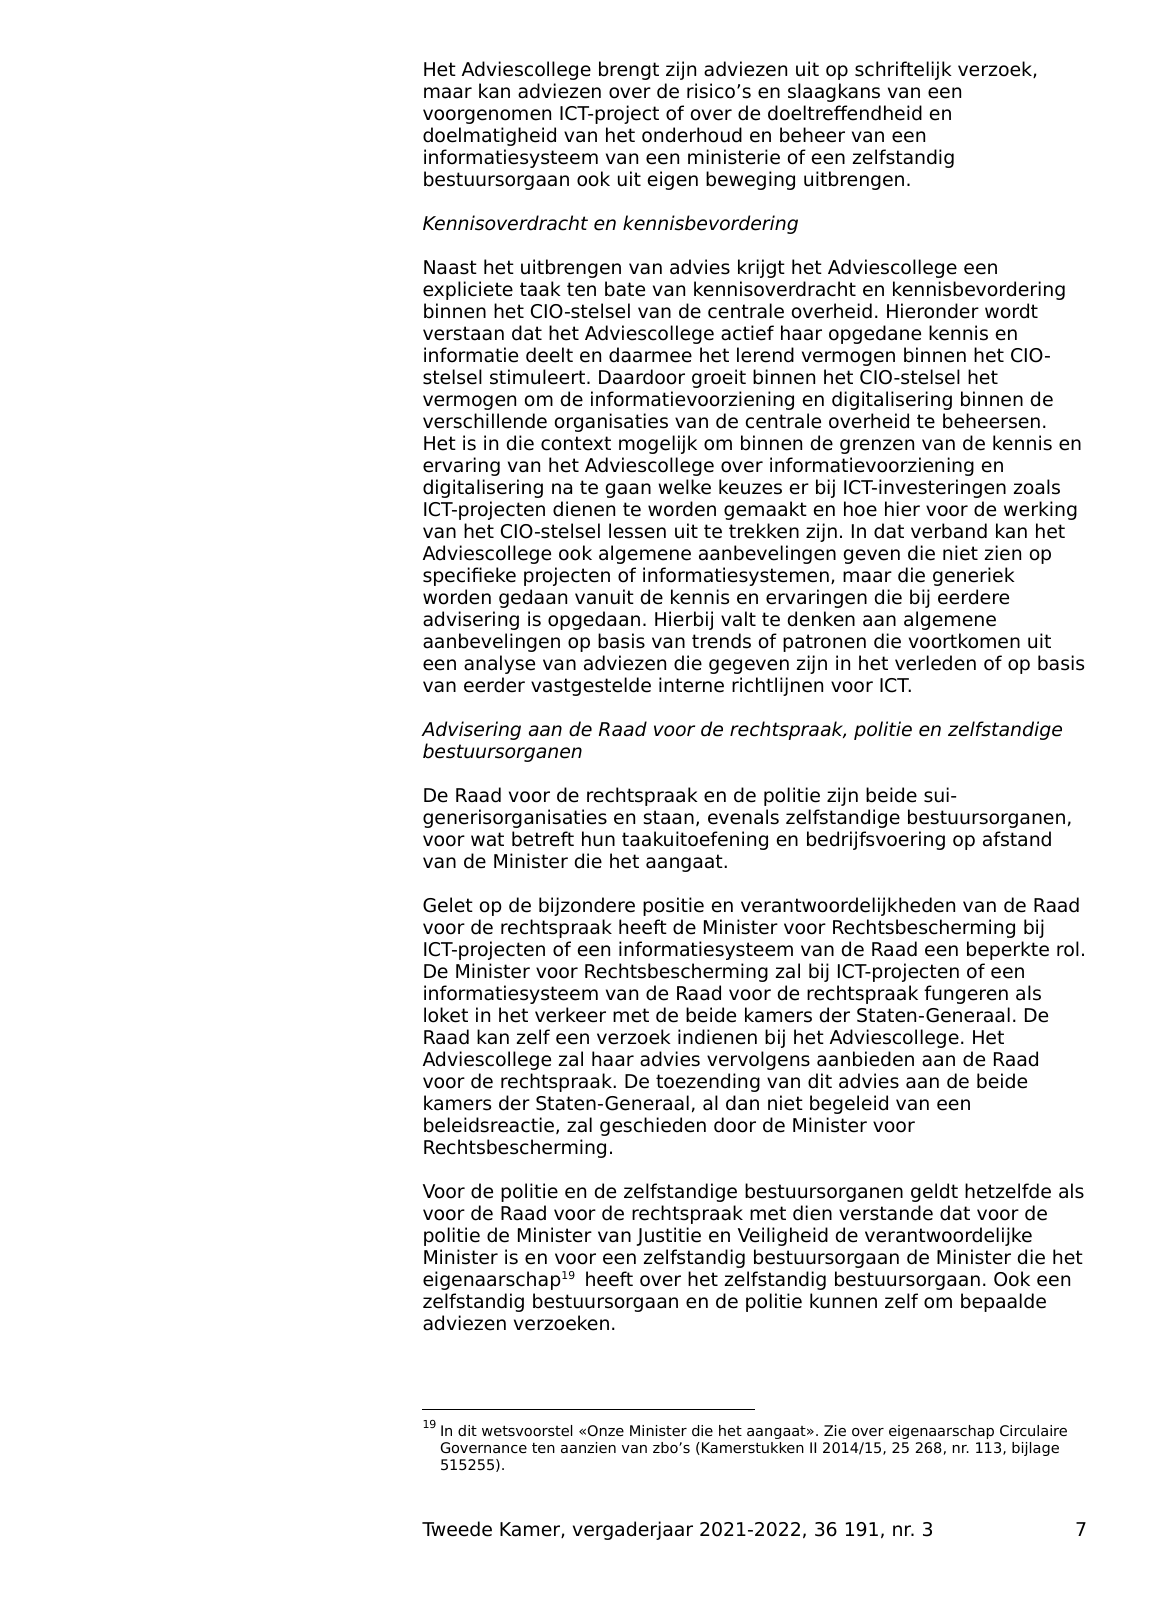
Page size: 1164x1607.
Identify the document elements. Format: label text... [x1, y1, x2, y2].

subtitle Advisering aan de Raad voor de rechtspraak, politie en zelfstandige bestuursorganen [422, 719, 1087, 763]
text Naast het uitbrengen van advies krijgt het Adviescollege een expliciete taak ten bate van kennisoverdracht en kennisbevordering binnen het CIO-stelsel van de centrale overheid. Hieronder wordt verstaan dat het Adviescollege actief haar opgedane kennis en informatie deelt en daarmee het lerend vermogen binnen het CIO-stelsel stimuleert. Daardoor groeit binnen het CIO-stelsel het vermogen om de informatievoorziening en digitalisering binnen de verschillende organisaties van de centrale overheid te beheersen. Het is in die context mogelijk om binnen de grenzen van de kennis en ervaring van het Adviescollege over informatievoorziening en digitalisering na te gaan welke keuzes er bij ICT-investeringen zoals ICT-projecten dienen te worden gemaakt en hoe hier voor de werking van het CIO-stelsel lessen uit te trekken zijn. In dat verband kan het Adviescollege ook algemene aanbevelingen geven die niet zien op specifieke projecten of informatiesystemen, maar die generiek worden gedaan vanuit de kennis en ervaringen die bij eerdere advisering is opgedaan. Hierbij valt te denken aan algemene aanbevelingen op basis van trends of patronen die voortkomen uit een analyse van adviezen die gegeven zijn in het verleden of op basis van eerder vastgestelde interne richtlijnen voor ICT. [422, 257, 1087, 697]
text De Raad voor de rechtspraak en de politie zijn beide sui-generisorganisaties en staan, evenals zelfstandige bestuursorganen, voor wat betreft hun taakuitoefening en bedrijfsvoering op afstand van de Minister die het aangaat. [422, 785, 1087, 873]
text In dit wetsvoorstel «Onze Minister die het aangaat». Zie over eigenaarschap Circulaire Governance ten aanzien van zbo’s (Kamerstukken II 2014/15, 25 268, nr. 113, bijlage 515255). [422, 1418, 1087, 1474]
text Voor de politie en de zelfstandige bestuursorganen geldt hetzelfde als voor de Raad voor de rechtspraak met dien verstande dat voor de politie de Minister van Justitie en Veiligheid de verantwoordelijke Minister is en voor een zelfstandig bestuursorgaan de Minister die het eigenaarschap heeft over het zelfstandig bestuursorgaan. Ook een zelfstandig bestuursorgaan en de politie kunnen zelf om bepaalde adviezen verzoeken. [422, 1181, 1087, 1335]
subtitle Kennisoverdracht en kennisbevordering [422, 213, 1087, 235]
text Gelet op de bijzondere positie en verantwoordelijkheden van de Raad voor de rechtspraak heeft de Minister voor Rechtsbescherming bij ICT-projecten of een informatiesysteem van de Raad een beperkte rol. De Minister voor Rechtsbescherming zal bij ICT-projecten of een informatiesysteem van de Raad voor de rechtspraak fungeren als loket in het verkeer met de beide kamers der Staten-Generaal. De Raad kan zelf een verzoek indienen bij het Adviescollege. Het Adviescollege zal haar advies vervolgens aanbieden aan de Raad voor de rechtspraak. De toezending van dit advies aan de beide kamers der Staten-Generaal, al dan niet begeleid van een beleidsreactie, zal geschieden door de Minister voor Rechtsbescherming. [422, 895, 1087, 1159]
text Het Adviescollege brengt zijn adviezen uit op schriftelijk verzoek, maar kan adviezen over de risico’s en slaagkans van een voorgenomen ICT-project of over de doeltreffendheid en doelmatigheid van het onderhoud en beheer van een informatiesysteem van een ministerie of een zelfstandig bestuursorgaan ook uit eigen beweging uitbrengen. [422, 59, 1087, 191]
